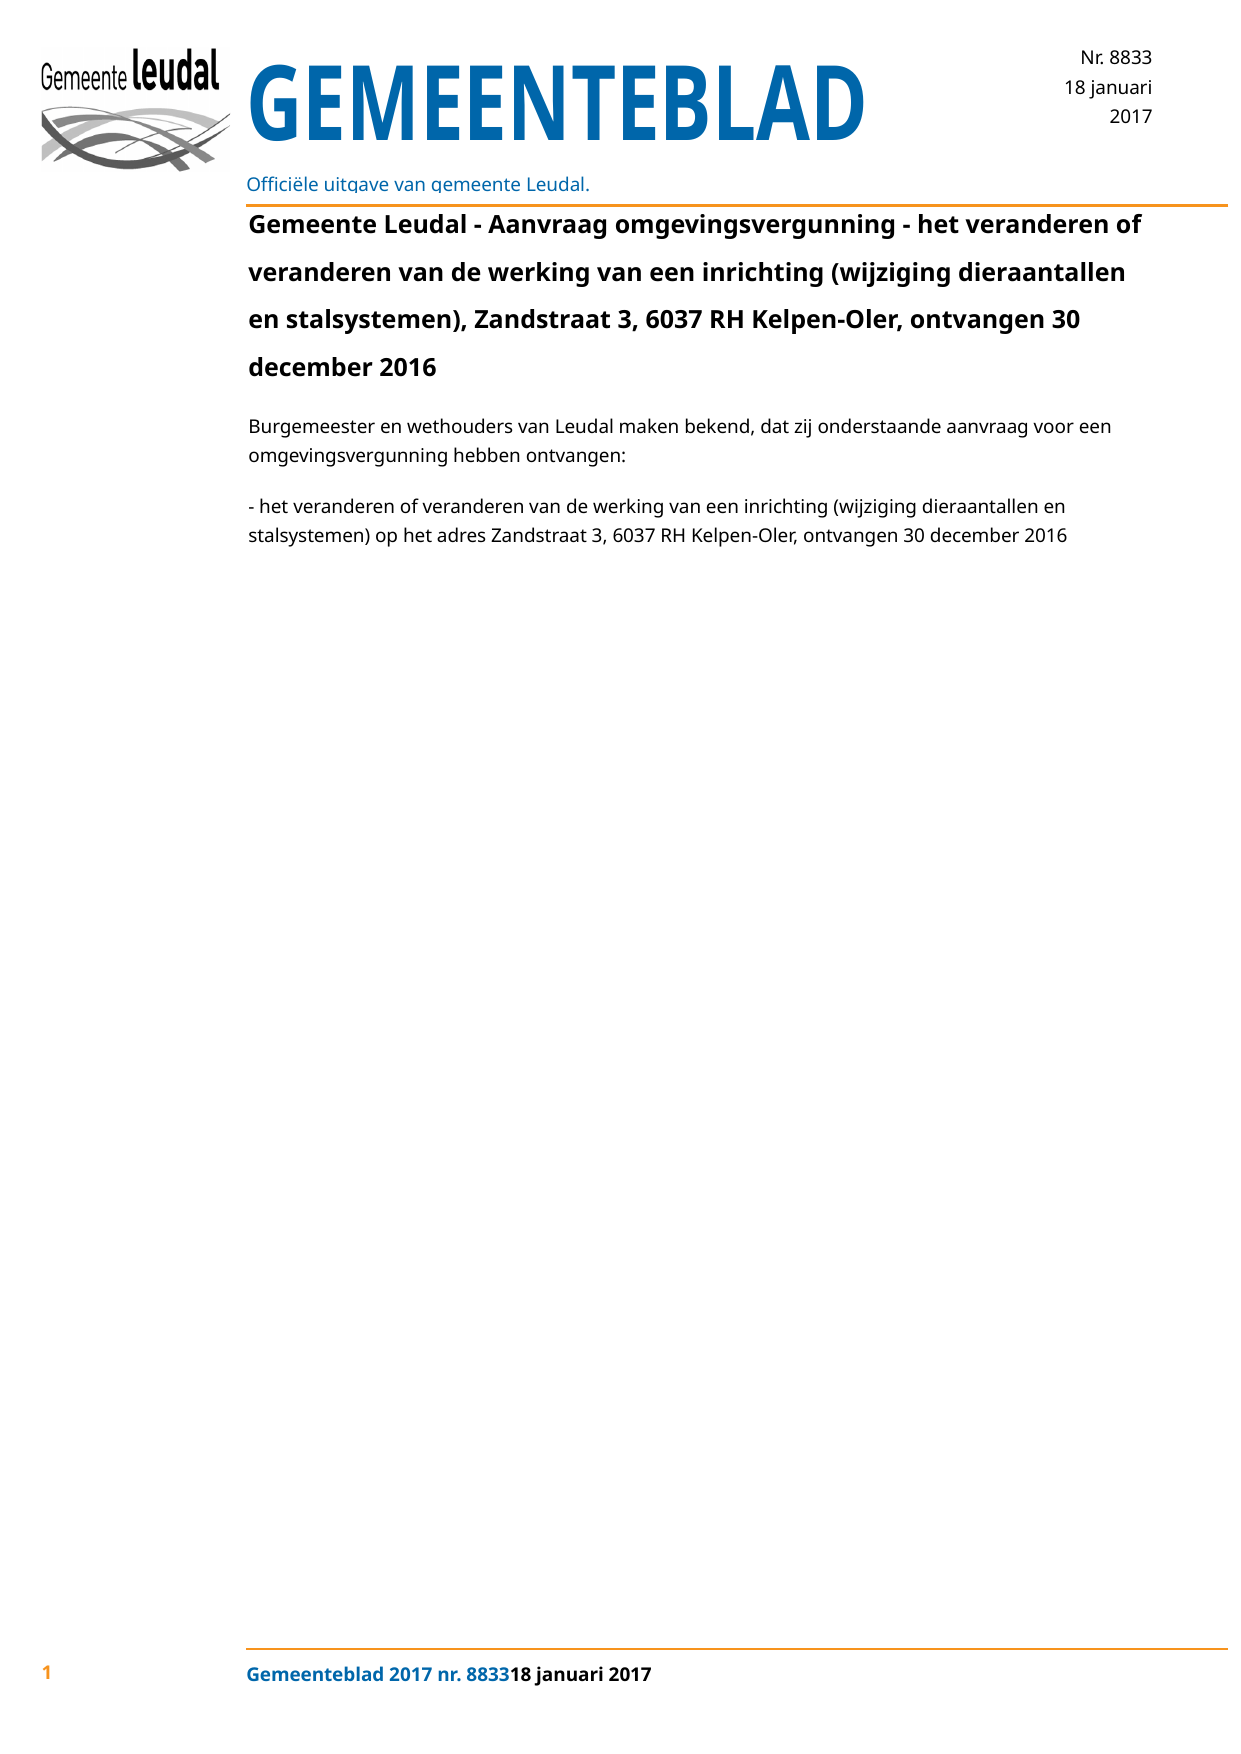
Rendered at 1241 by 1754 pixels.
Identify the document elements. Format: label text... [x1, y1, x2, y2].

text - het veranderen of veranderen van de werking van een inrichting (wijziging dieraantallen en stalsystemen) op het adres Zandstraat 3, 6037 RH Kelpen-Oler, ontvangen 30 december 2016 [248, 493, 1152, 548]
text Burgemeester en wethouders van Leudal maken bekend, dat zij onderstaande aanvraag voor een omgevingsvergunning hebben ontvangen: [248, 413, 1152, 468]
text Gemeente Leudal - Aanvraag omgevingsvergunning - het veranderen of veranderen van de werking van een inrichting (wijziging dieraantallen en stalsystemen), Zandstraat 3, 6037 RH Kelpen-Oler, ontvangen 30 december 2016 [248, 207, 1152, 384]
picture [41, 47, 231, 172]
